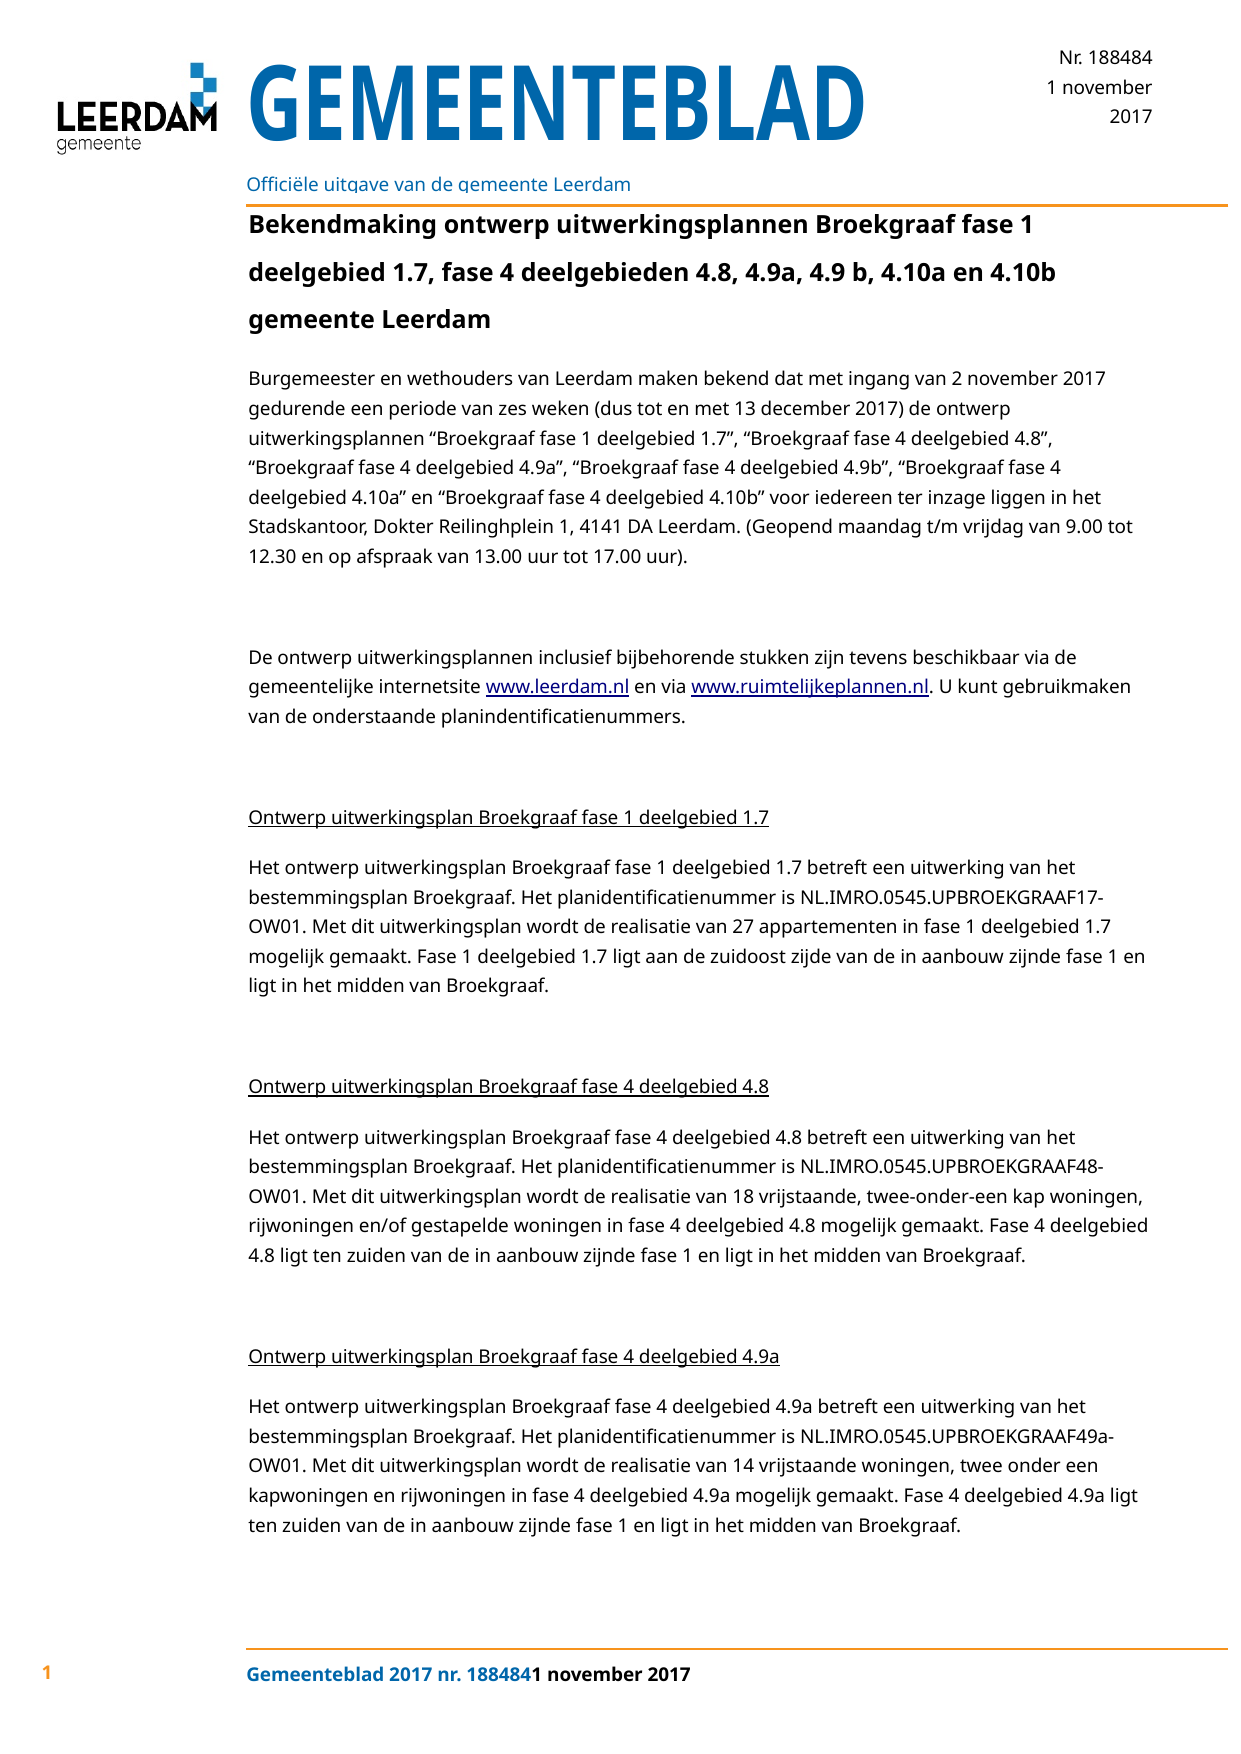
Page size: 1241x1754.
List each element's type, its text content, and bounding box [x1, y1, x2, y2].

text Bekendmaking ontwerp uitwerkingsplannen Broekgraaf fase 1 deelgebied 1.7, fase 4 deelgebieden 4.8, 4.9a, 4.9 b, 4.10a en 4.10b gemeente Leerdam [248, 207, 1152, 336]
text Het ontwerp uitwerkingsplan Broekgraaf fase 1 deelgebied 1.7 betreft een uitwerking van het bestemmingsplan Broekgraaf. Het planidentificatienummer is NL.IMRO.0545.UPBROEKGRAAF17-OW01. Met dit uitwerkingsplan wordt de realisatie van 27 appartementen in fase 1 deelgebied 1.7 mogelijk gemaakt. Fase 1 deelgebied 1.7 ligt aan de zuidoost zijde van de in aanbouw zijnde fase 1 en ligt in het midden van Broekgraaf. [248, 854, 1152, 998]
text Het ontwerp uitwerkingsplan Broekgraaf fase 4 deelgebied 4.8 betreft een uitwerking van het bestemmingsplan Broekgraaf. Het planidentificatienummer is NL.IMRO.0545.UPBROEKGRAAF48-OW01. Met dit uitwerkingsplan wordt de realisatie van 18 vrijstaande, twee-onder-een kap woningen, rijwoningen en/of gestapelde woningen in fase 4 deelgebied 4.8 mogelijk gemaakt. Fase 4 deelgebied 4.8 ligt ten zuiden van de in aanbouw zijnde fase 1 en ligt in het midden van Broekgraaf. [248, 1124, 1152, 1268]
text Burgemeester en wethouders van Leerdam maken bekend dat met ingang van 2 november 2017 gedurende een periode van zes weken (dus tot en met 13 december 2017) de ontwerp uitwerkingsplannen “Broekgraaf fase 1 deelgebied 1.7”, “Broekgraaf fase 4 deelgebied 4.8”, “Broekgraaf fase 4 deelgebied 4.9a”, “Broekgraaf fase 4 deelgebied 4.9b”, “Broekgraaf fase 4 deelgebied 4.10a” en “Broekgraaf fase 4 deelgebied 4.10b” voor iedereen ter inzage liggen in het Stadskantoor, Dokter Reilinghplein 1, 4141 DA Leerdam. (Geopend maandag t/m vrijdag van 9.00 tot 12.30 en op afspraak van 13.00 uur tot 17.00 uur). [248, 366, 1152, 569]
text De ontwerp uitwerkingsplannen inclusief bijbehorende stukken zijn tevens beschikbaar via de gemeentelijke internetsite www.leerdam.nl en via www.ruimtelijkeplannen.nl. U kunt gebruikmaken van de onderstaande planindentificatienummers. [248, 644, 1152, 729]
picture [41, 47, 231, 172]
text Ontwerp uitwerkingsplan Broekgraaf fase 4 deelgebied 4.8 [248, 1073, 1152, 1099]
text Ontwerp uitwerkingsplan Broekgraaf fase 1 deelgebied 1.7 [248, 804, 1152, 829]
text Het ontwerp uitwerkingsplan Broekgraaf fase 4 deelgebied 4.9a betreft een uitwerking van het bestemmingsplan Broekgraaf. Het planidentificatienummer is NL.IMRO.0545.UPBROEKGRAAF49a-OW01. Met dit uitwerkingsplan wordt de realisatie van 14 vrijstaande woningen, twee onder een kapwoningen en rijwoningen in fase 4 deelgebied 4.9a mogelijk gemaakt. Fase 4 deelgebied 4.9a ligt ten zuiden van de in aanbouw zijnde fase 1 en ligt in het midden van Broekgraaf. [248, 1393, 1152, 1537]
text Ontwerp uitwerkingsplan Broekgraaf fase 4 deelgebied 4.9a [248, 1343, 1152, 1369]
